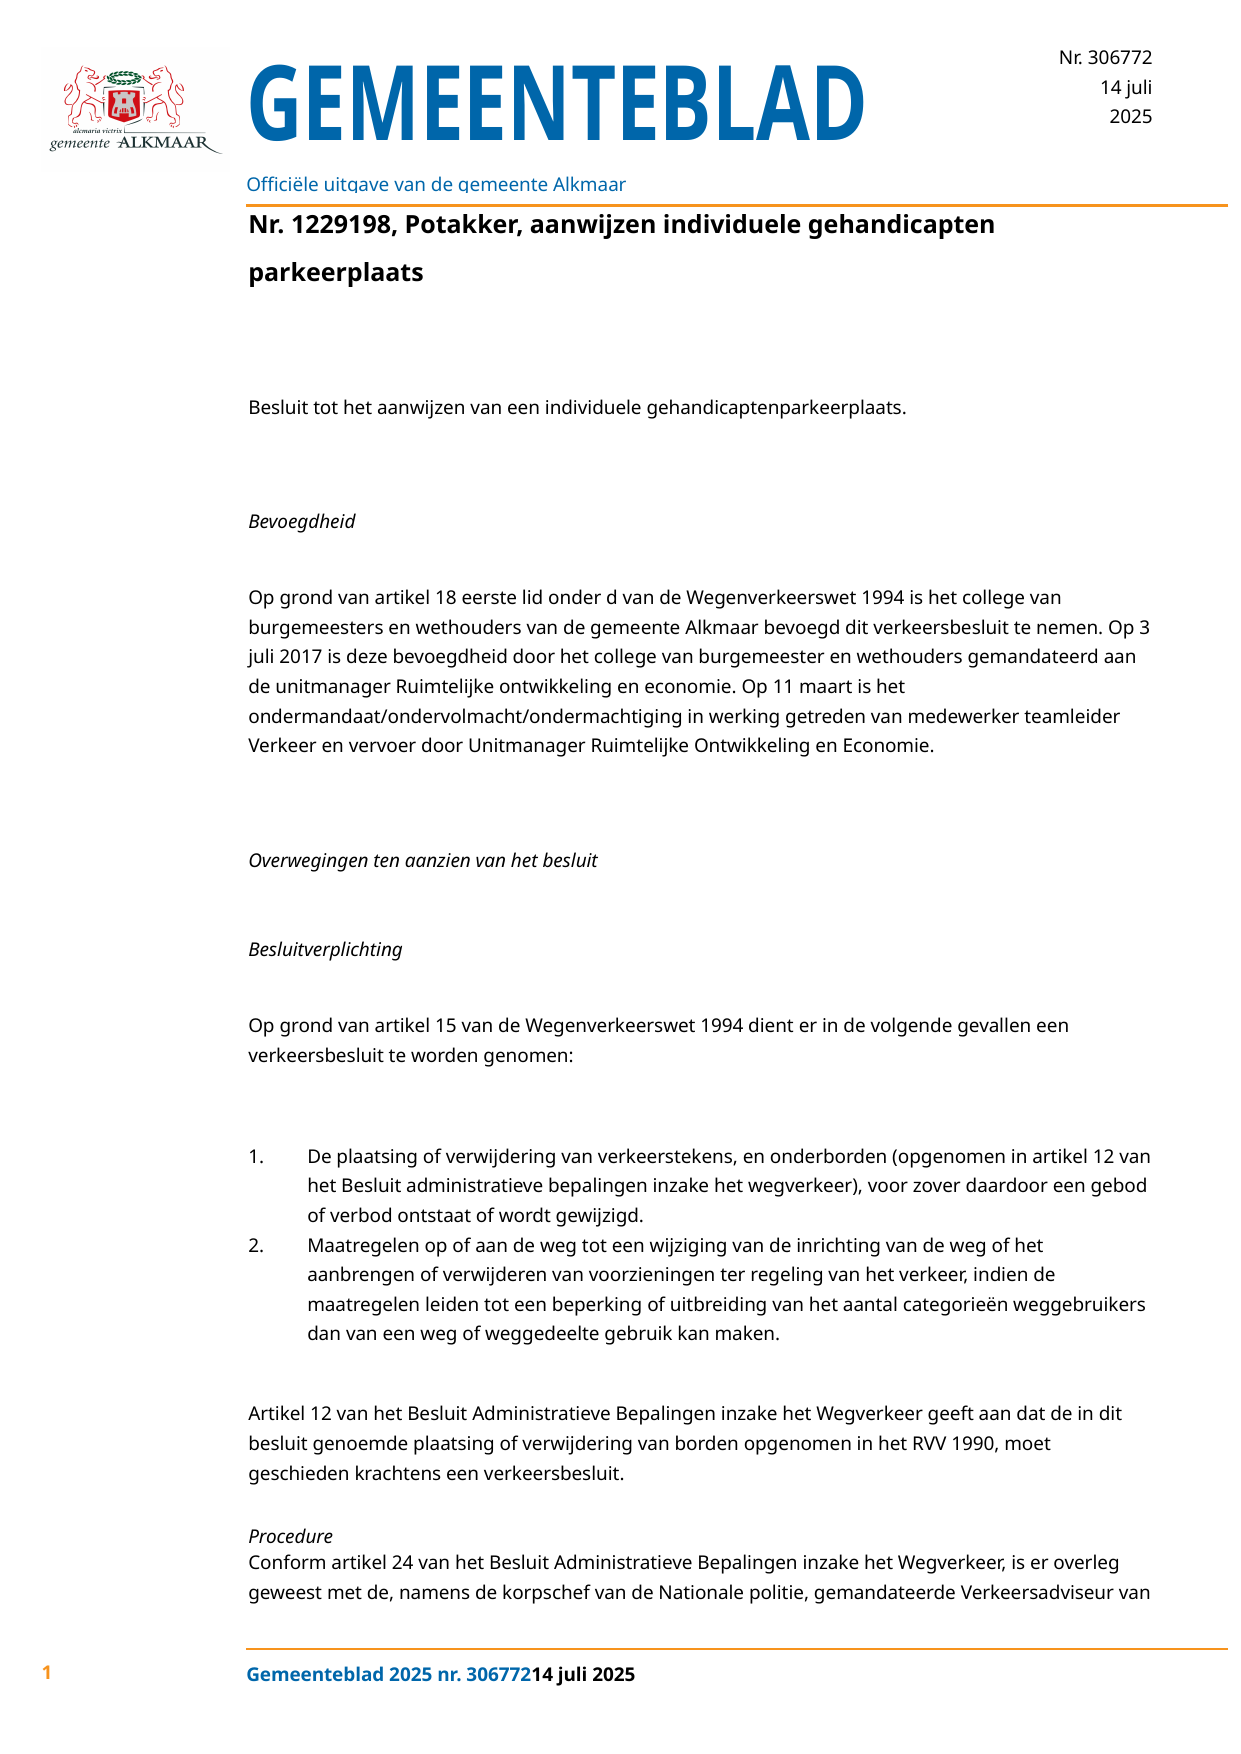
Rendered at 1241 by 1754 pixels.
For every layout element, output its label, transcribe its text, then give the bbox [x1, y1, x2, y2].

text Besluit tot het aanwijzen van een individuele gehandicaptenparkeerplaats. [248, 394, 1152, 420]
text Bevoegdheid [248, 508, 1152, 534]
text Nr. 1229198, Potakker, aanwijzen individuele gehandicapten parkeerplaats [248, 207, 1152, 288]
list Maatregelen op of aan de weg tot een wijziging van de inrichting van de weg of het aanbrengen of verwijderen van voorzieningen ter regeling van het verkeer, indien de maatregelen leiden tot een beperking of uitbreiding van het aantal categorieën weggebruikers dan van een weg of weggedeelte gebruik kan maken. [248, 1232, 1152, 1346]
picture [41, 47, 231, 172]
text Op grond van artikel 18 eerste lid onder d van de Wegenverkeerswet 1994 is het college van burgemeesters en wethouders van de gemeente Alkmaar bevoegd dit verkeersbesluit te nemen. Op 3 juli 2017 is deze bevoegdheid door het college van burgemeester en wethouders gemandateerd aan de unitmanager Ruimtelijke ontwikkeling en economie. Op 11 maart is het ondermandaat/ondervolmacht/ondermachtiging in werking getreden van medewerker teamleider Verkeer en vervoer door Unitmanager Ruimtelijke Ontwikkeling en Economie. [248, 584, 1152, 758]
text Artikel 12 van het Besluit Administratieve Bepalingen inzake het Wegverkeer geeft aan dat de in dit besluit genoemde plaatsing of verwijdering van borden opgenomen in het RVV 1990, moet geschieden krachtens een verkeersbesluit. [248, 1401, 1152, 1486]
text Conform artikel 24 van het Besluit Administratieve Bepalingen inzake het Wegverkeer, is er overleg geweest met de, namens de korpschef van de Nationale politie, gemandateerde Verkeersadviseur van [248, 1549, 1152, 1605]
text Op grond van artikel 15 van de Wegenverkeerswet 1994 dient er in de volgende gevallen een verkeersbesluit te worden genomen: [248, 1013, 1152, 1068]
text Procedure [248, 1524, 1152, 1549]
list De plaatsing of verwijdering van verkeerstekens, en onderborden (opgenomen in artikel 12 van het Besluit administratieve bepalingen inzake het wegverkeer), voor zover daardoor een gebod of verbod ontstaat of wordt gewijzigd. [248, 1143, 1152, 1228]
text Overwegingen ten aanzien van het besluit [248, 847, 1152, 873]
text Besluitverplichting [248, 937, 1152, 962]
